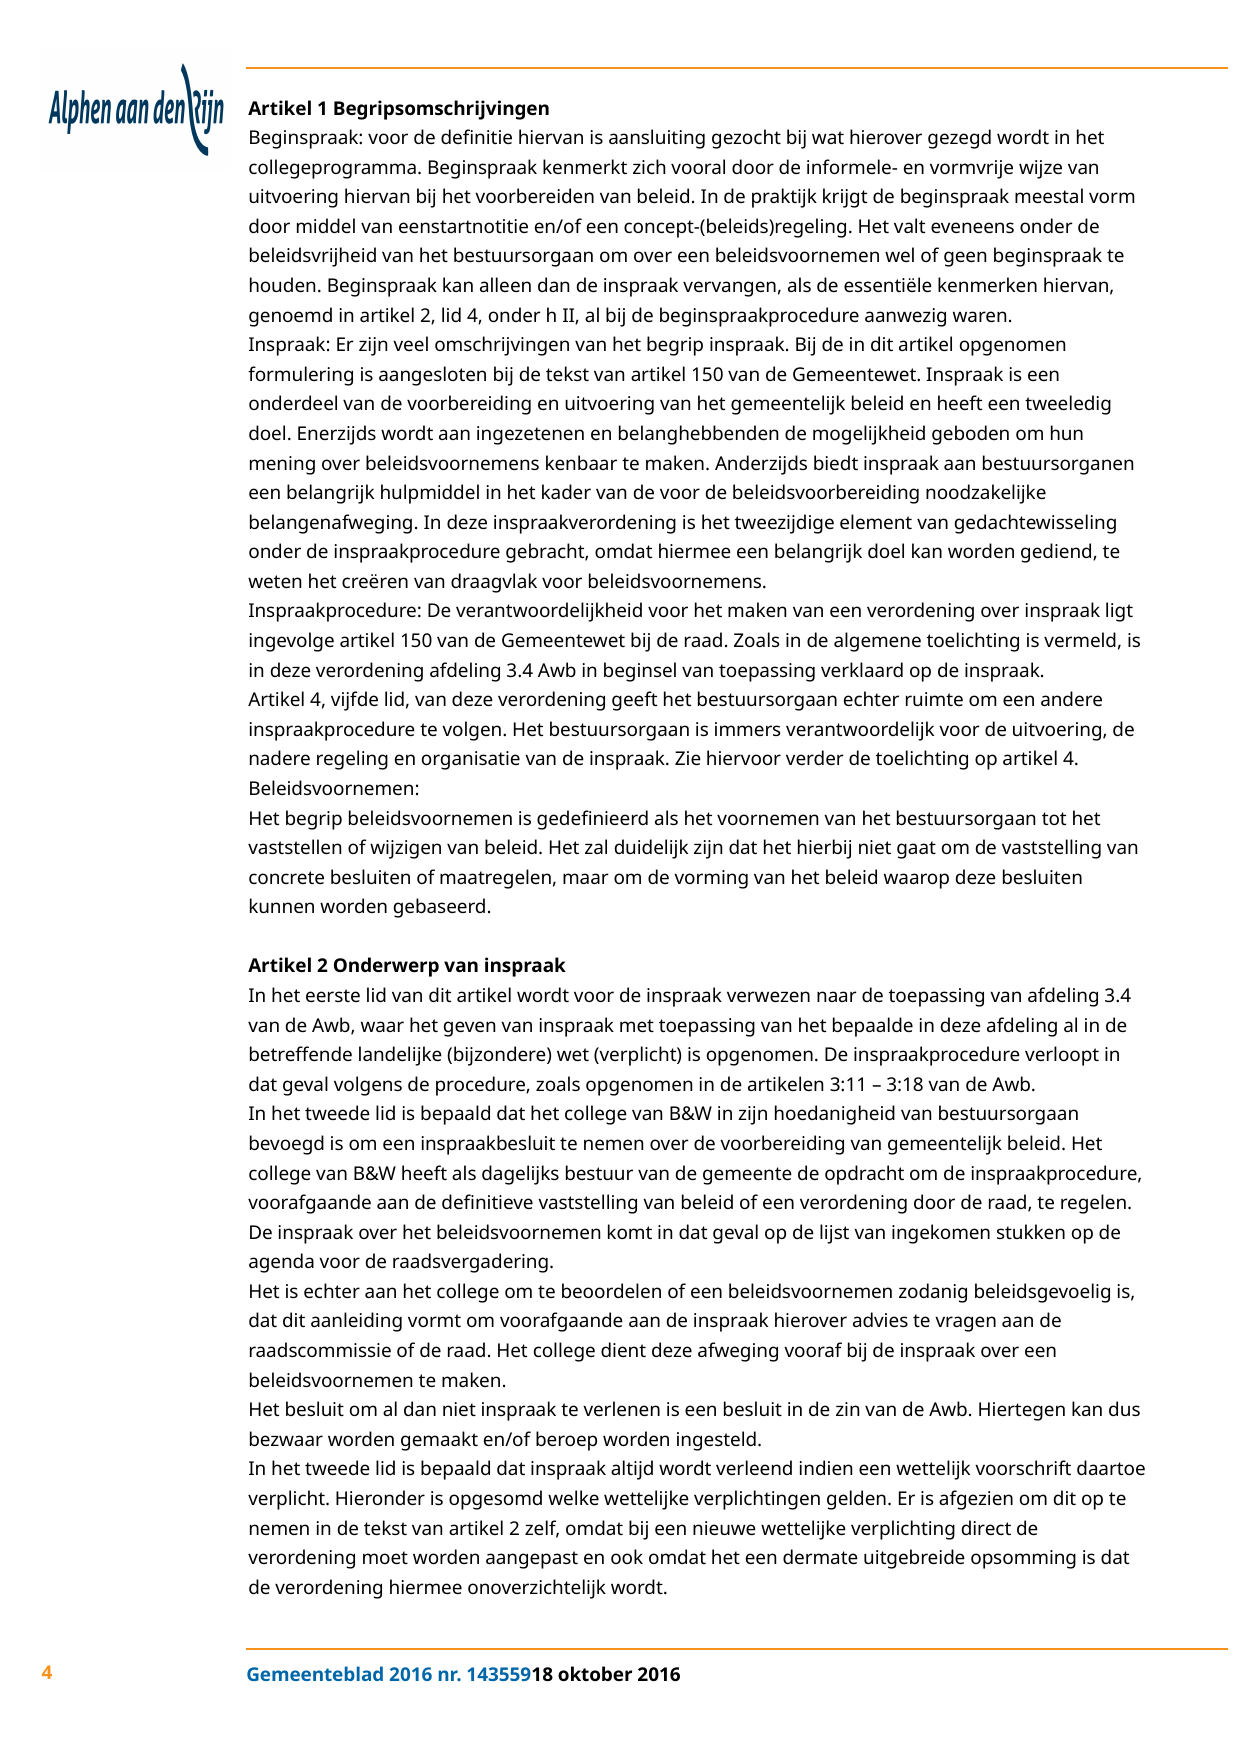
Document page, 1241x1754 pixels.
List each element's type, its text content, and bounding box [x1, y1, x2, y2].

text In het tweede lid is bepaald dat inspraak altijd wordt verleend indien een wettelijk voorschrift daartoe verplicht. Hieronder is opgesomd welke wettelijke verplichtingen gelden. Er is afgezien om dit op te nemen in de tekst van artikel 2 zelf, omdat bij een nieuwe wettelijke verplichting direct de verordening moet worden aangepast en ook omdat het een dermate uitgebreide opsomming is dat de verordening hiermee onoverzichtelijk wordt. [248, 1456, 1152, 1600]
text Inspraakprocedure: De verantwoordelijkheid voor het maken van een verordening over inspraak ligt ingevolge artikel 150 van de Gemeentewet bij de raad. Zoals in de algemene toelichting is vermeld, is in deze verordening afdeling 3.4 Awb in beginsel van toepassing verklaard op de inspraak. [248, 598, 1152, 683]
text In het eerste lid van dit artikel wordt voor de inspraak verwezen naar de toepassing van afdeling 3.4 van de Awb, waar het geven van inspraak met toepassing van het bepaalde in deze afdeling al in de betreffende landelijke (bijzondere) wet (verplicht) is opgenomen. De inspraakprocedure verloopt in dat geval volgens de procedure, zoals opgenomen in de artikelen 3:11 – 3:18 van de Awb. [248, 982, 1152, 1097]
text Het begrip beleidsvoornemen is gedefinieerd als het voornemen van het bestuursorgaan tot het vaststellen of wijzigen van beleid. Het zal duidelijk zijn dat het hierbij niet gaat om de vaststelling van concrete besluiten of maatregelen, maar om de vorming van het beleid waarop deze besluiten kunnen worden gebaseerd. [248, 805, 1152, 919]
text Artikel 1 Begripsomschrijvingen [248, 95, 1152, 121]
text Inspraak: Er zijn veel omschrijvingen van het begrip inspraak. Bij de in dit artikel opgenomen formulering is aangesloten bij de tekst van artikel 150 van de Gemeentewet. Inspraak is een onderdeel van de voorbereiding en uitvoering van het gemeentelijk beleid en heeft een tweeledig doel. Enerzijds wordt aan ingezetenen en belanghebbenden de mogelijkheid geboden om hun mening over beleidsvoornemens kenbaar te maken. Anderzijds biedt inspraak aan bestuursorganen een belangrijk hulpmiddel in het kader van de voor de beleidsvoorbereiding noodzakelijke belangenafweging. In deze inspraakverordening is het tweezijdige element van gedachtewisseling onder de inspraakprocedure gebracht, omdat hiermee een belangrijk doel kan worden gediend, te weten het creëren van draagvlak voor beleidsvoornemens. [248, 331, 1152, 594]
text Artikel 4, vijfde lid, van deze verordening geeft het bestuursorgaan echter ruimte om een andere inspraakprocedure te volgen. Het bestuursorgaan is immers verantwoordelijk voor de uitvoering, de nadere regeling en organisatie van de inspraak. Zie hiervoor verder de toelichting op artikel 4. [248, 686, 1152, 771]
text Beginspraak: voor de definitie hiervan is aansluiting gezocht bij wat hierover gezegd wordt in het collegeprogramma. Beginspraak kenmerkt zich vooral door de informele- en vormvrije wijze van uitvoering hiervan bij het voorbereiden van beleid. In de praktijk krijgt de beginspraak meestal vorm door middel van eenstartnotitie en/of een concept-(beleids)regeling. Het valt eveneens onder de beleidsvrijheid van het bestuursorgaan om over een beleidsvoornemen wel of geen beginspraak te houden. Beginspraak kan alleen dan de inspraak vervangen, als de essentiële kenmerken hiervan, genoemd in artikel 2, lid 4, onder h II, al bij de beginspraakprocedure aanwezig waren. [248, 124, 1152, 328]
text In het tweede lid is bepaald dat het college van B&W in zijn hoedanigheid van bestuursorgaan bevoegd is om een inspraakbesluit te nemen over de voorbereiding van gemeentelijk beleid. Het college van B&W heeft als dagelijks bestuur van de gemeente de opdracht om de inspraakprocedure, voorafgaande aan de definitieve vaststelling van beleid of een verordening door de raad, te regelen. De inspraak over het beleidsvoornemen komt in dat geval op de lijst van ingekomen stukken op de agenda voor de raadsvergadering. [248, 1101, 1152, 1274]
picture [41, 47, 231, 172]
text Het besluit om al dan niet inspraak te verlenen is een besluit in de zin van de Awb. Hiertegen kan dus bezwaar worden gemaakt en/of beroep worden ingesteld. [248, 1396, 1152, 1452]
text Beleidsvoornemen: [248, 775, 1152, 801]
text Artikel 2 Onderwerp van inspraak [248, 953, 1152, 978]
text Het is echter aan het college om te beoordelen of een beleidsvoornemen zodanig beleidsgevoelig is, dat dit aanleiding vormt om voorafgaande aan de inspraak hierover advies te vragen aan de raadscommissie of de raad. Het college dient deze afweging vooraf bij de inspraak over een beleidsvoornemen te maken. [248, 1278, 1152, 1393]
